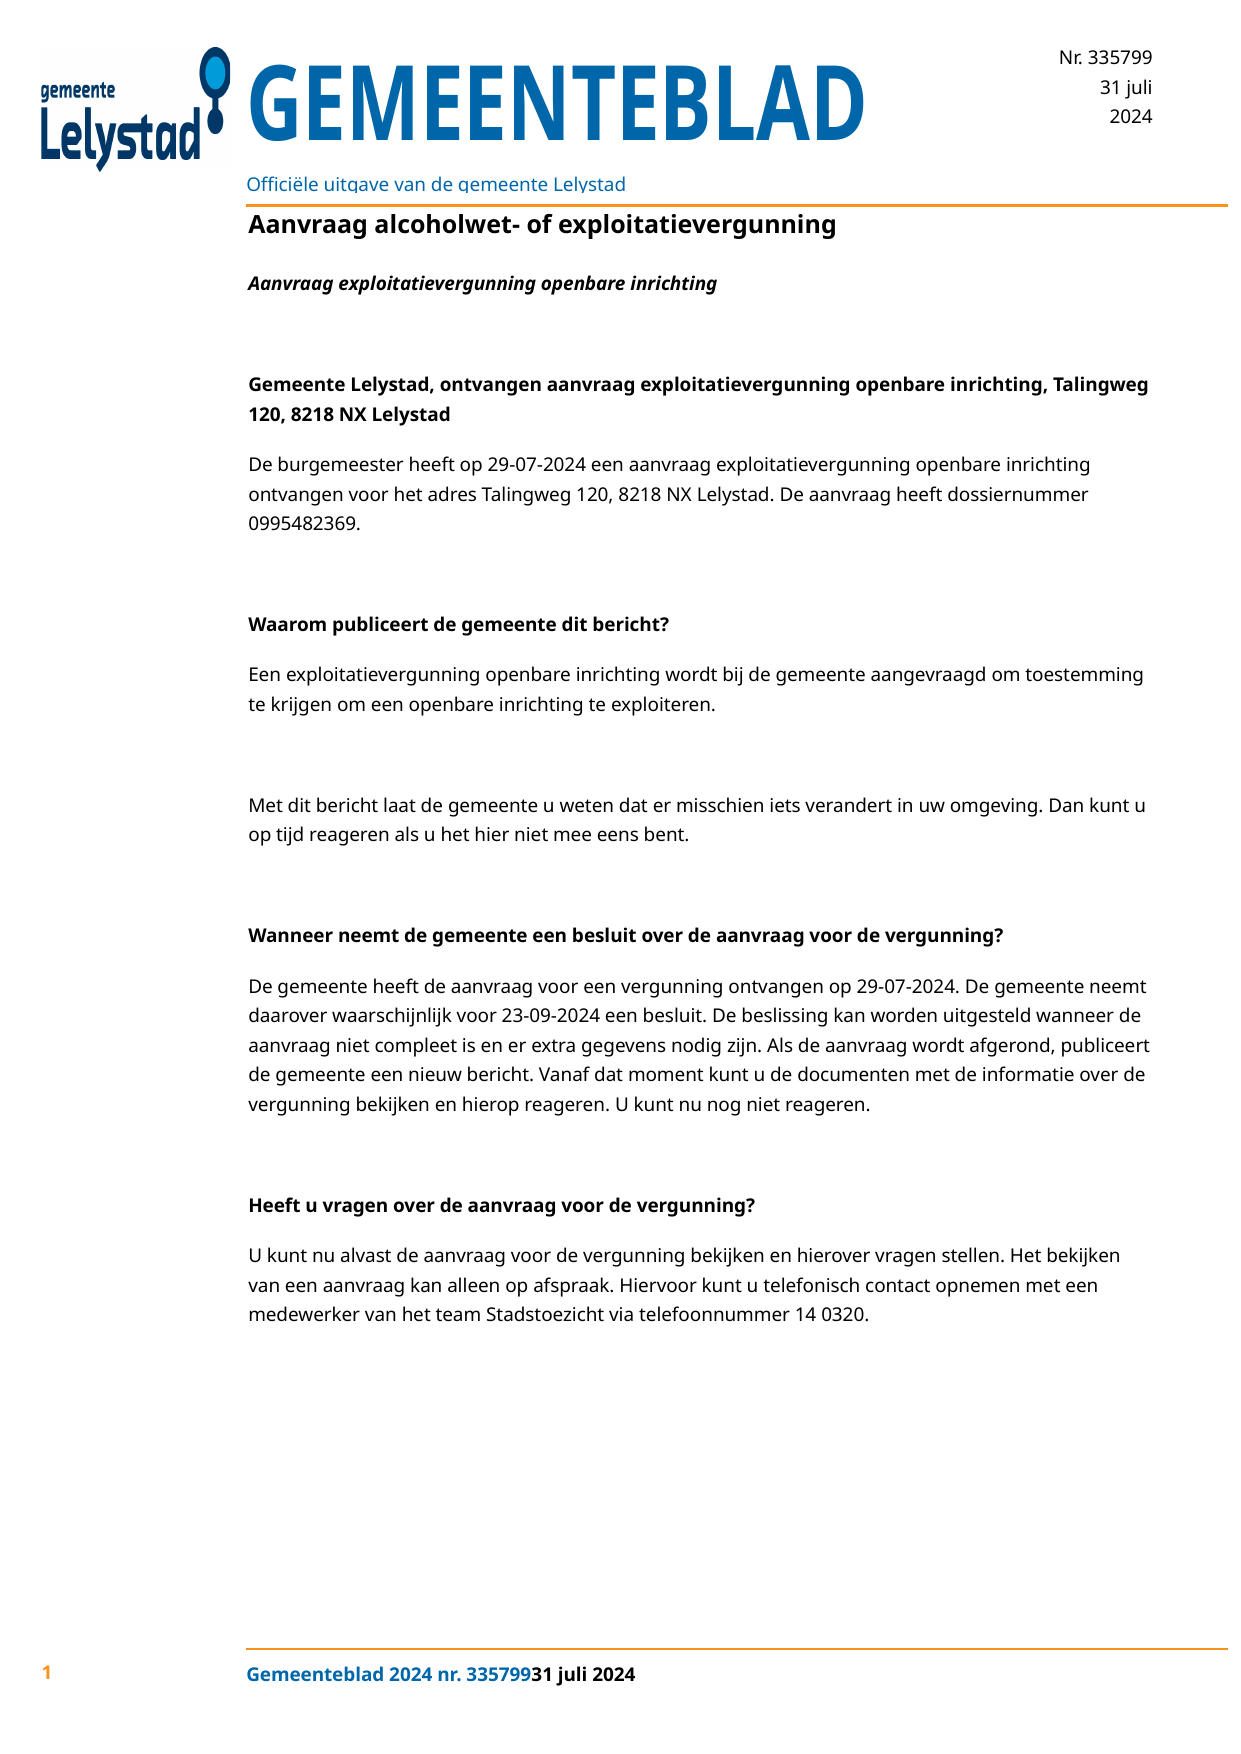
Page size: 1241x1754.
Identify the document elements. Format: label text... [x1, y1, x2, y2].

picture [41, 47, 231, 172]
text Aanvraag exploitatievergunning openbare inrichting [248, 270, 1152, 296]
text Aanvraag alcoholwet- of exploitatievergunning [248, 207, 1152, 241]
text Heeft u vragen over de aanvraag voor de vergunning? [248, 1192, 1152, 1218]
text De gemeente heeft de aanvraag voor een vergunning ontvangen op 29-07-2024. De gemeente neemt daarover waarschijnlijk voor 23-09-2024 een besluit. De beslissing kan worden uitgesteld wanneer de aanvraag niet compleet is en er extra gegevens nodig zijn. Als de aanvraag wordt afgerond, publiceert de gemeente een nieuw bericht. Vanaf dat moment kunt u de documenten met de informatie over de vergunning bekijken en hierop reageren. U kunt nu nog niet reageren. [248, 973, 1152, 1117]
text Met dit bericht laat de gemeente u weten dat er misschien iets verandert in uw omgeving. Dan kunt u op tijd reageren als u het hier niet mee eens bent. [248, 792, 1152, 847]
text De burgemeester heeft op 29-07-2024 een aanvraag exploitatievergunning openbare inrichting ontvangen voor het adres Talingweg 120, 8218 NX Lelystad. De aanvraag heeft dossiernummer 0995482369. [248, 451, 1152, 536]
text U kunt nu alvast de aanvraag voor de vergunning bekijken en hierover vragen stellen. Het bekijken van een aanvraag kan alleen op afspraak. Hiervoor kunt u telefonisch contact opnemen met een medewerker van het team Stadstoezicht via telefoonnummer 14 0320. [248, 1242, 1152, 1327]
text Een exploitatievergunning openbare inrichting wordt bij de gemeente aangevraagd om toestemming te krijgen om een openbare inrichting te exploiteren. [248, 662, 1152, 717]
text Waarom publiceert de gemeente dit bericht? [248, 611, 1152, 637]
text Gemeente Lelystad, ontvangen aanvraag exploitatievergunning openbare inrichting, Talingweg 120, 8218 NX Lelystad [248, 371, 1152, 426]
text Wanneer neemt de gemeente een besluit over de aanvraag voor de vergunning? [248, 922, 1152, 948]
